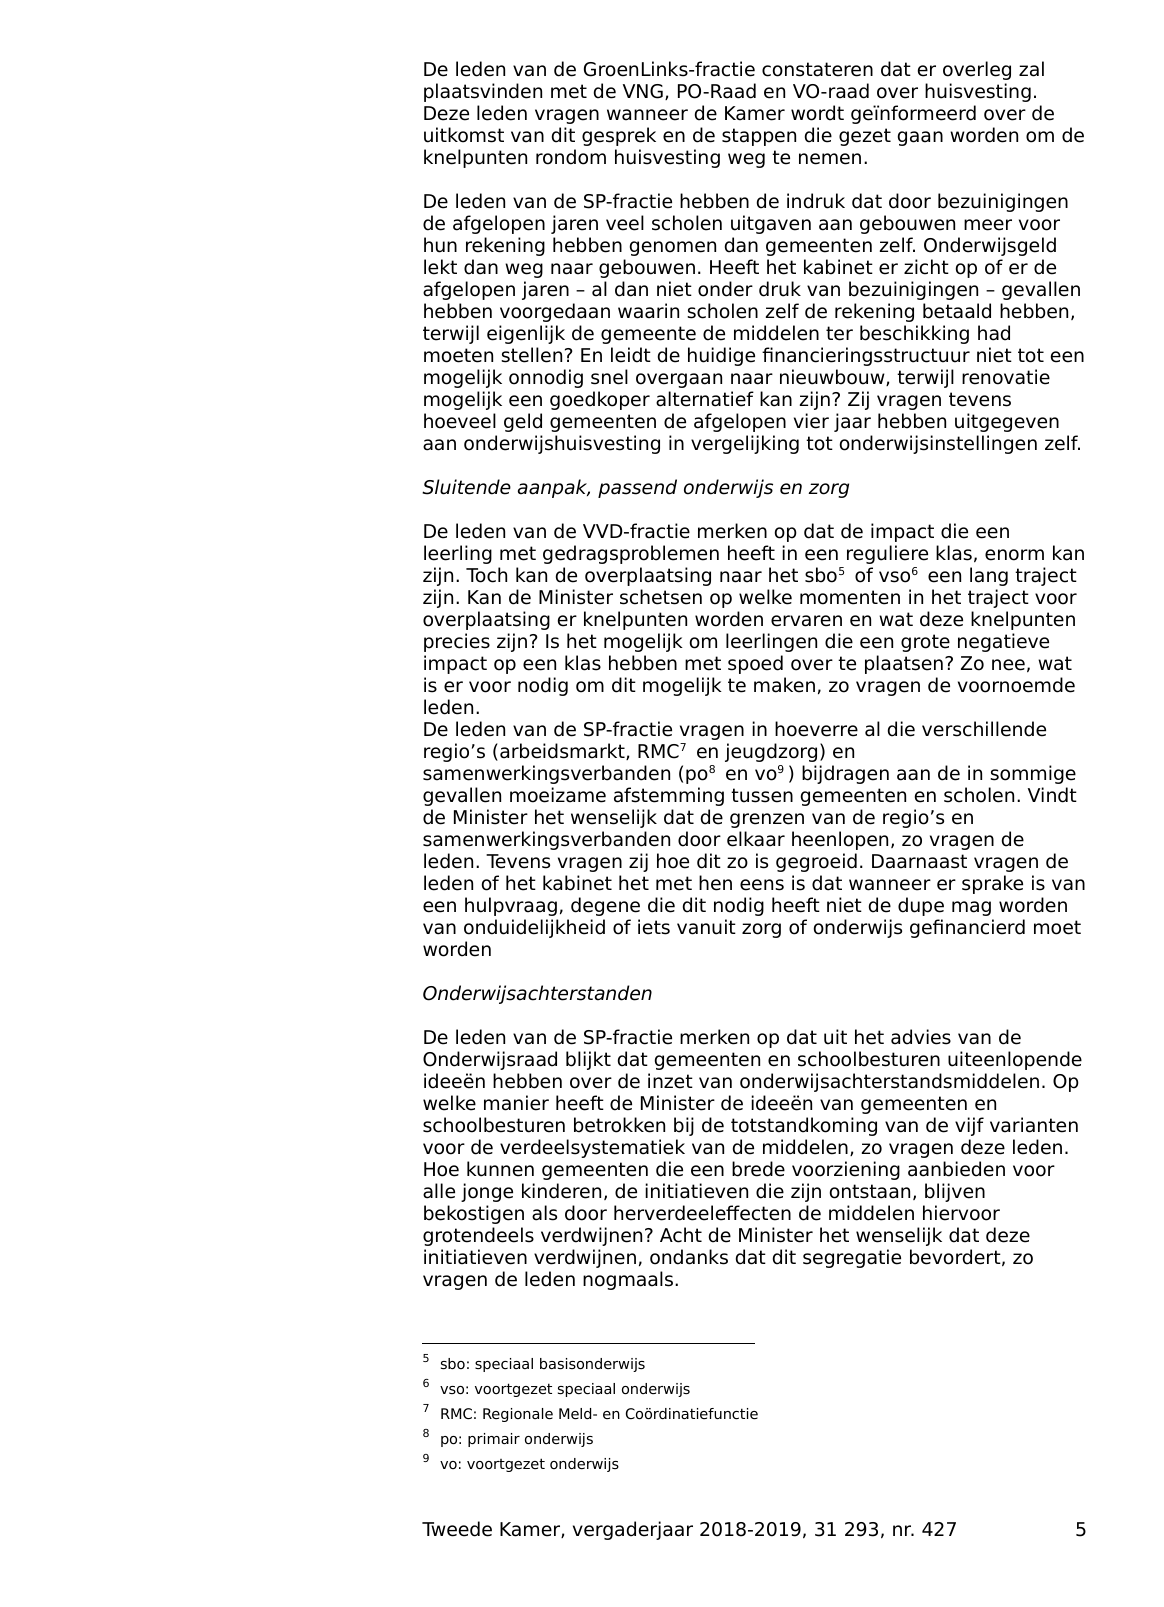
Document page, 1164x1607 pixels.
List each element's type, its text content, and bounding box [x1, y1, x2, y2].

text De leden van de SP-fractie hebben de indruk dat door bezuinigingen de afgelopen jaren veel scholen uitgaven aan gebouwen meer voor hun rekening hebben genomen dan gemeenten zelf. Onderwijsgeld lekt dan weg naar gebouwen. Heeft het kabinet er zicht op of er de afgelopen jaren – al dan niet onder druk van bezuinigingen – gevallen hebben voorgedaan waarin scholen zelf de rekening betaald hebben, terwijl eigenlijk de gemeente de middelen ter beschikking had moeten stellen? En leidt de huidige financieringsstructuur niet tot een mogelijk onnodig snel overgaan naar nieuwbouw, terwijl renovatie mogelijk een goedkoper alternatief kan zijn? Zij vragen tevens hoeveel geld gemeenten de afgelopen vier jaar hebben uitgegeven aan onderwijshuisvesting in vergelijking tot onderwijsinstellingen zelf. [422, 191, 1087, 455]
text De leden van de SP-fractie vragen in hoeverre al die verschillende regio’s (arbeidsmarkt, RMC en jeugdzorg) en samenwerkingsverbanden (po en vo) bijdragen aan de in sommige gevallen moeizame afstemming tussen gemeenten en scholen. Vindt de Minister het wenselijk dat de grenzen van de regio’s en samenwerkingsverbanden door elkaar heenlopen, zo vragen de leden. Tevens vragen zij hoe dit zo is gegroeid. Daarnaast vragen de leden of het kabinet het met hen eens is dat wanneer er sprake is van een hulpvraag, degene die dit nodig heeft niet de dupe mag worden van onduidelijkheid of iets vanuit zorg of onderwijs gefinancierd moet worden [422, 719, 1087, 961]
subtitle Onderwijsachterstanden [422, 983, 1087, 1005]
text sbo: speciaal basisonderwijs [422, 1352, 1087, 1374]
text RMC: Regionale Meld- en Coördinatiefunctie [422, 1402, 1087, 1424]
text vso: voortgezet speciaal onderwijs [422, 1377, 1087, 1399]
text De leden van de SP-fractie merken op dat uit het advies van de Onderwijsraad blijkt dat gemeenten en schoolbesturen uiteenlopende ideeën hebben over de inzet van onderwijsachterstandsmiddelen. Op welke manier heeft de Minister de ideeën van gemeenten en schoolbesturen betrokken bij de totstandkoming van de vijf varianten voor de verdeelsystematiek van de middelen, zo vragen deze leden. Hoe kunnen gemeenten die een brede voorziening aanbieden voor alle jonge kinderen, de initiatieven die zijn ontstaan, blijven bekostigen als door herverdeeleffecten de middelen hiervoor grotendeels verdwijnen? Acht de Minister het wenselijk dat deze initiatieven verdwijnen, ondanks dat dit segregatie bevordert, zo vragen de leden nogmaals. [422, 1027, 1087, 1291]
text vo: voortgezet onderwijs [422, 1452, 1087, 1474]
subtitle Sluitende aanpak, passend onderwijs en zorg [422, 477, 1087, 499]
text De leden van de GroenLinks-fractie constateren dat er overleg zal plaatsvinden met de VNG, PO-Raad en VO-raad over huisvesting. Deze leden vragen wanneer de Kamer wordt geïnformeerd over de uitkomst van dit gesprek en de stappen die gezet gaan worden om de knelpunten rondom huisvesting weg te nemen. [422, 59, 1087, 169]
text De leden van de VVD-fractie merken op dat de impact die een leerling met gedragsproblemen heeft in een reguliere klas, enorm kan zijn. Toch kan de overplaatsing naar het sbo of vso een lang traject zijn. Kan de Minister schetsen op welke momenten in het traject voor overplaatsing er knelpunten worden ervaren en wat deze knelpunten precies zijn? Is het mogelijk om leerlingen die een grote negatieve impact op een klas hebben met spoed over te plaatsen? Zo nee, wat is er voor nodig om dit mogelijk te maken, zo vragen de voornoemde leden. [422, 521, 1087, 719]
text po: primair onderwijs [422, 1427, 1087, 1449]
